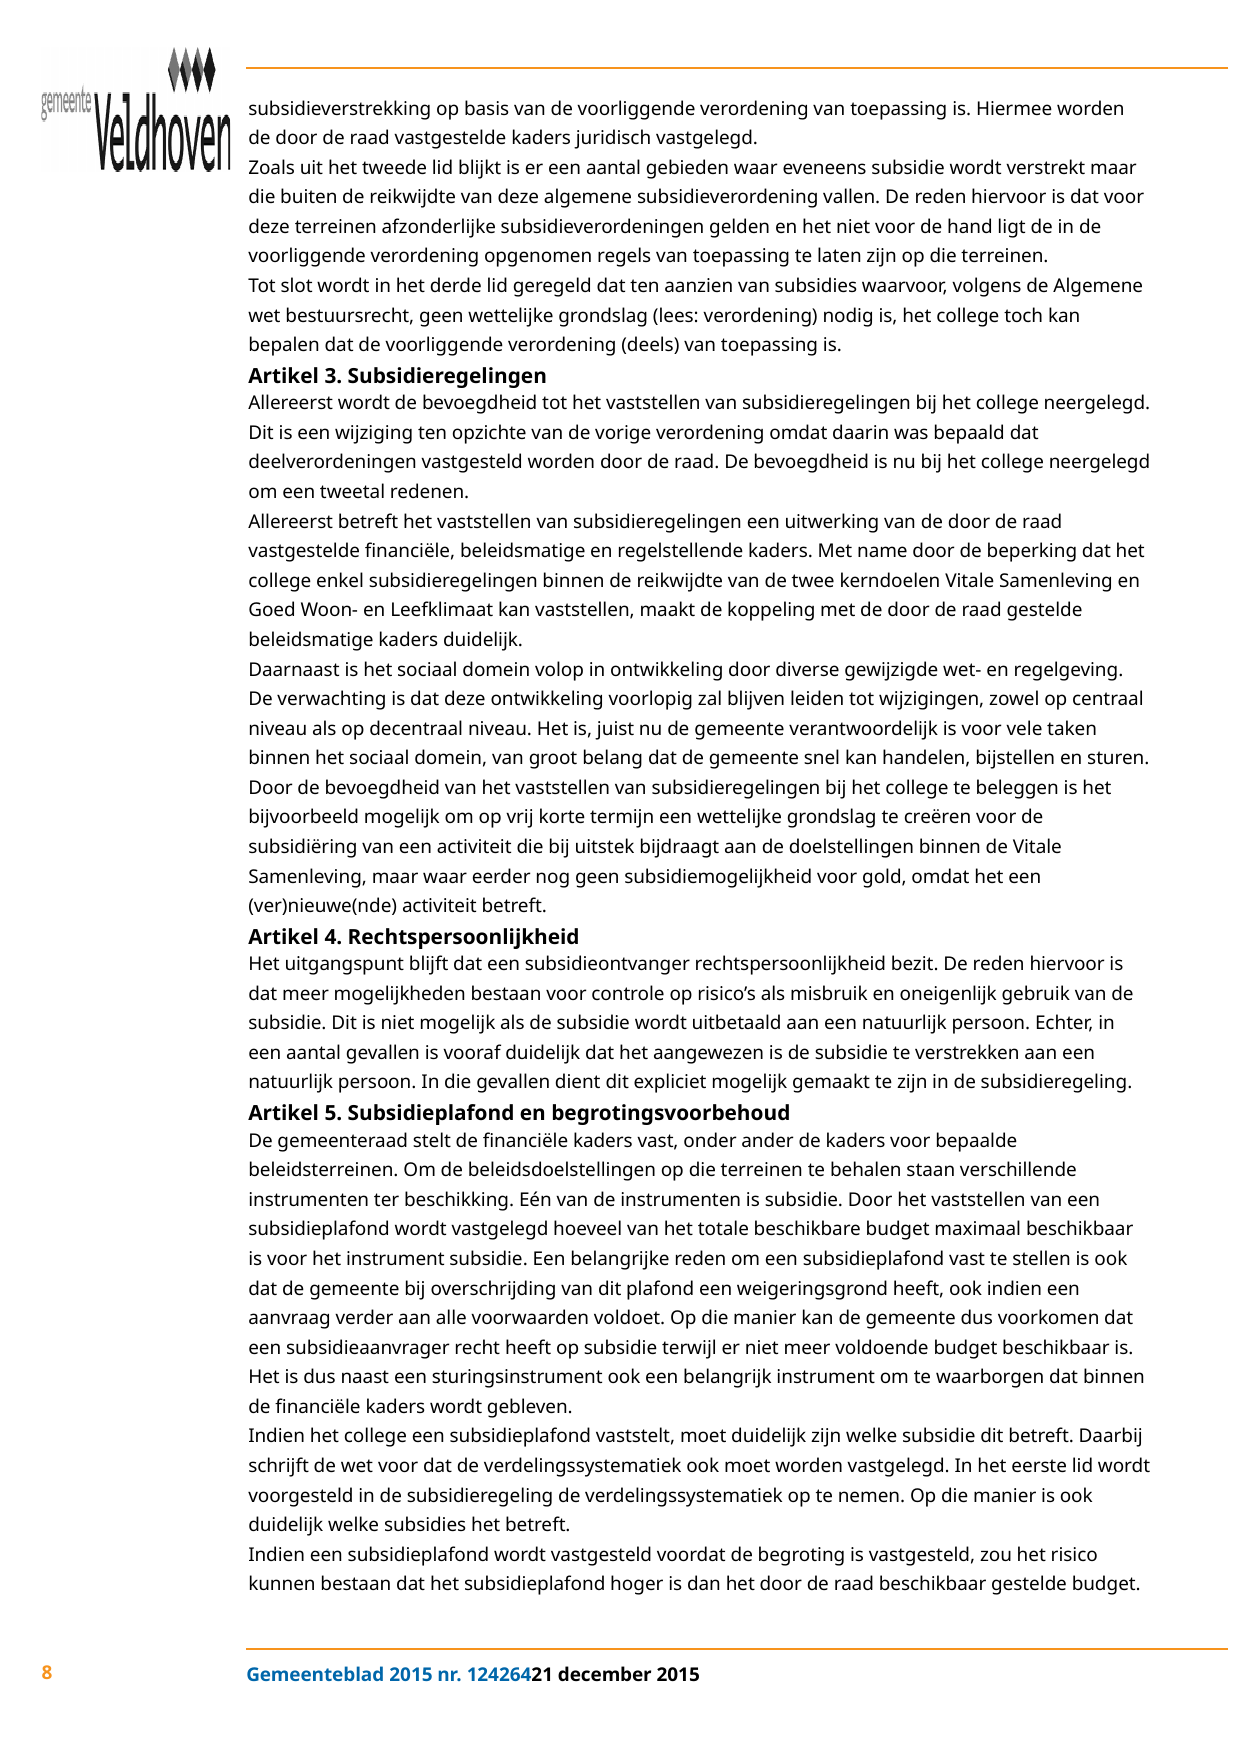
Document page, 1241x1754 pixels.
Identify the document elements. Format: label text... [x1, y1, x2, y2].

text Allereerst wordt de bevoegdheid tot het vaststellen van subsidieregelingen bij het college neergelegd. Dit is een wijziging ten opzichte van de vorige verordening omdat daarin was bepaald dat deelverordeningen vastgesteld worden door de raad. De bevoegdheid is nu bij het college neergelegd om een tweetal redenen. [248, 389, 1152, 504]
text Artikel 3. Subsidieregelingen [248, 361, 1152, 389]
text subsidieverstrekking op basis van de voorliggende verordening van toepassing is. Hiermee worden de door de raad vastgestelde kaders juridisch vastgelegd. [248, 95, 1152, 150]
text Artikel 4. Rechtspersoonlijkheid [248, 922, 1152, 950]
text Indien een subsidieplafond wordt vastgesteld voordat de begroting is vastgesteld, zou het risico kunnen bestaan dat het subsidieplafond hoger is dan het door de raad beschikbaar gestelde budget. [248, 1541, 1152, 1596]
picture [41, 47, 231, 172]
text Artikel 5. Subsidieplafond en begrotingsvoorbehoud [248, 1098, 1152, 1127]
text Allereerst betreft het vaststellen van subsidieregelingen een uitwerking van de door de raad vastgestelde financiële, beleidsmatige en regelstellende kaders. Met name door de beperking dat het college enkel subsidieregelingen binnen de reikwijdte van de twee kerndoelen Vitale Samenleving en Goed Woon- en Leefklimaat kan vaststellen, maakt de koppeling met de door de raad gestelde beleidsmatige kaders duidelijk. [248, 508, 1152, 652]
text Indien het college een subsidieplafond vaststelt, moet duidelijk zijn welke subsidie dit betreft. Daarbij schrijft de wet voor dat de verdelingssystematiek ook moet worden vastgelegd. In het eerste lid wordt voorgesteld in de subsidieregeling de verdelingssystematiek op te nemen. Op die manier is ook duidelijk welke subsidies het betreft. [248, 1423, 1152, 1537]
text De gemeenteraad stelt de financiële kaders vast, onder ander de kaders voor bepaalde beleidsterreinen. Om de beleidsdoelstellingen op die terreinen te behalen staan verschillende instrumenten ter beschikking. Eén van de instrumenten is subsidie. Door het vaststellen van een subsidieplafond wordt vastgelegd hoeveel van het totale beschikbare budget maximaal beschikbaar is voor het instrument subsidie. Een belangrijke reden om een subsidieplafond vast te stellen is ook dat de gemeente bij overschrijding van dit plafond een weigeringsgrond heeft, ook indien een aanvraag verder aan alle voorwaarden voldoet. Op die manier kan de gemeente dus voorkomen dat een subsidieaanvrager recht heeft op subsidie terwijl er niet meer voldoende budget beschikbaar is. Het is dus naast een sturingsinstrument ook een belangrijk instrument om te waarborgen dat binnen de financiële kaders wordt gebleven. [248, 1127, 1152, 1419]
text Tot slot wordt in het derde lid geregeld dat ten aanzien van subsidies waarvoor, volgens de Algemene wet bestuursrecht, geen wettelijke grondslag (lees: verordening) nodig is, het college toch kan bepalen dat de voorliggende verordening (deels) van toepassing is. [248, 272, 1152, 357]
text Zoals uit het tweede lid blijkt is er een aantal gebieden waar eveneens subsidie wordt verstrekt maar die buiten de reikwijdte van deze algemene subsidieverordening vallen. De reden hiervoor is dat voor deze terreinen afzonderlijke subsidieverordeningen gelden en het niet voor de hand ligt de in de voorliggende verordening opgenomen regels van toepassing te laten zijn op die terreinen. [248, 154, 1152, 268]
text Het uitgangspunt blijft dat een subsidieontvanger rechtspersoonlijkheid bezit. De reden hiervoor is dat meer mogelijkheden bestaan voor controle op risico’s als misbruik en oneigenlijk gebruik van de subsidie. Dit is niet mogelijk als de subsidie wordt uitbetaald aan een natuurlijk persoon. Echter, in een aantal gevallen is vooraf duidelijk dat het aangewezen is de subsidie te verstrekken aan een natuurlijk persoon. In die gevallen dient dit expliciet mogelijk gemaakt te zijn in de subsidieregeling. [248, 950, 1152, 1094]
text Daarnaast is het sociaal domein volop in ontwikkeling door diverse gewijzigde wet- en regelgeving. De verwachting is dat deze ontwikkeling voorlopig zal blijven leiden tot wijzigingen, zowel op centraal niveau als op decentraal niveau. Het is, juist nu de gemeente verantwoordelijk is voor vele taken binnen het sociaal domein, van groot belang dat de gemeente snel kan handelen, bijstellen en sturen. Door de bevoegdheid van het vaststellen van subsidieregelingen bij het college te beleggen is het bijvoorbeeld mogelijk om op vrij korte termijn een wettelijke grondslag te creëren voor de subsidiëring van een activiteit die bij uitstek bijdraagt aan de doelstellingen binnen de Vitale Samenleving, maar waar eerder nog geen subsidiemogelijkheid voor gold, omdat het een (ver)nieuwe(nde) activiteit betreft. [248, 656, 1152, 918]
